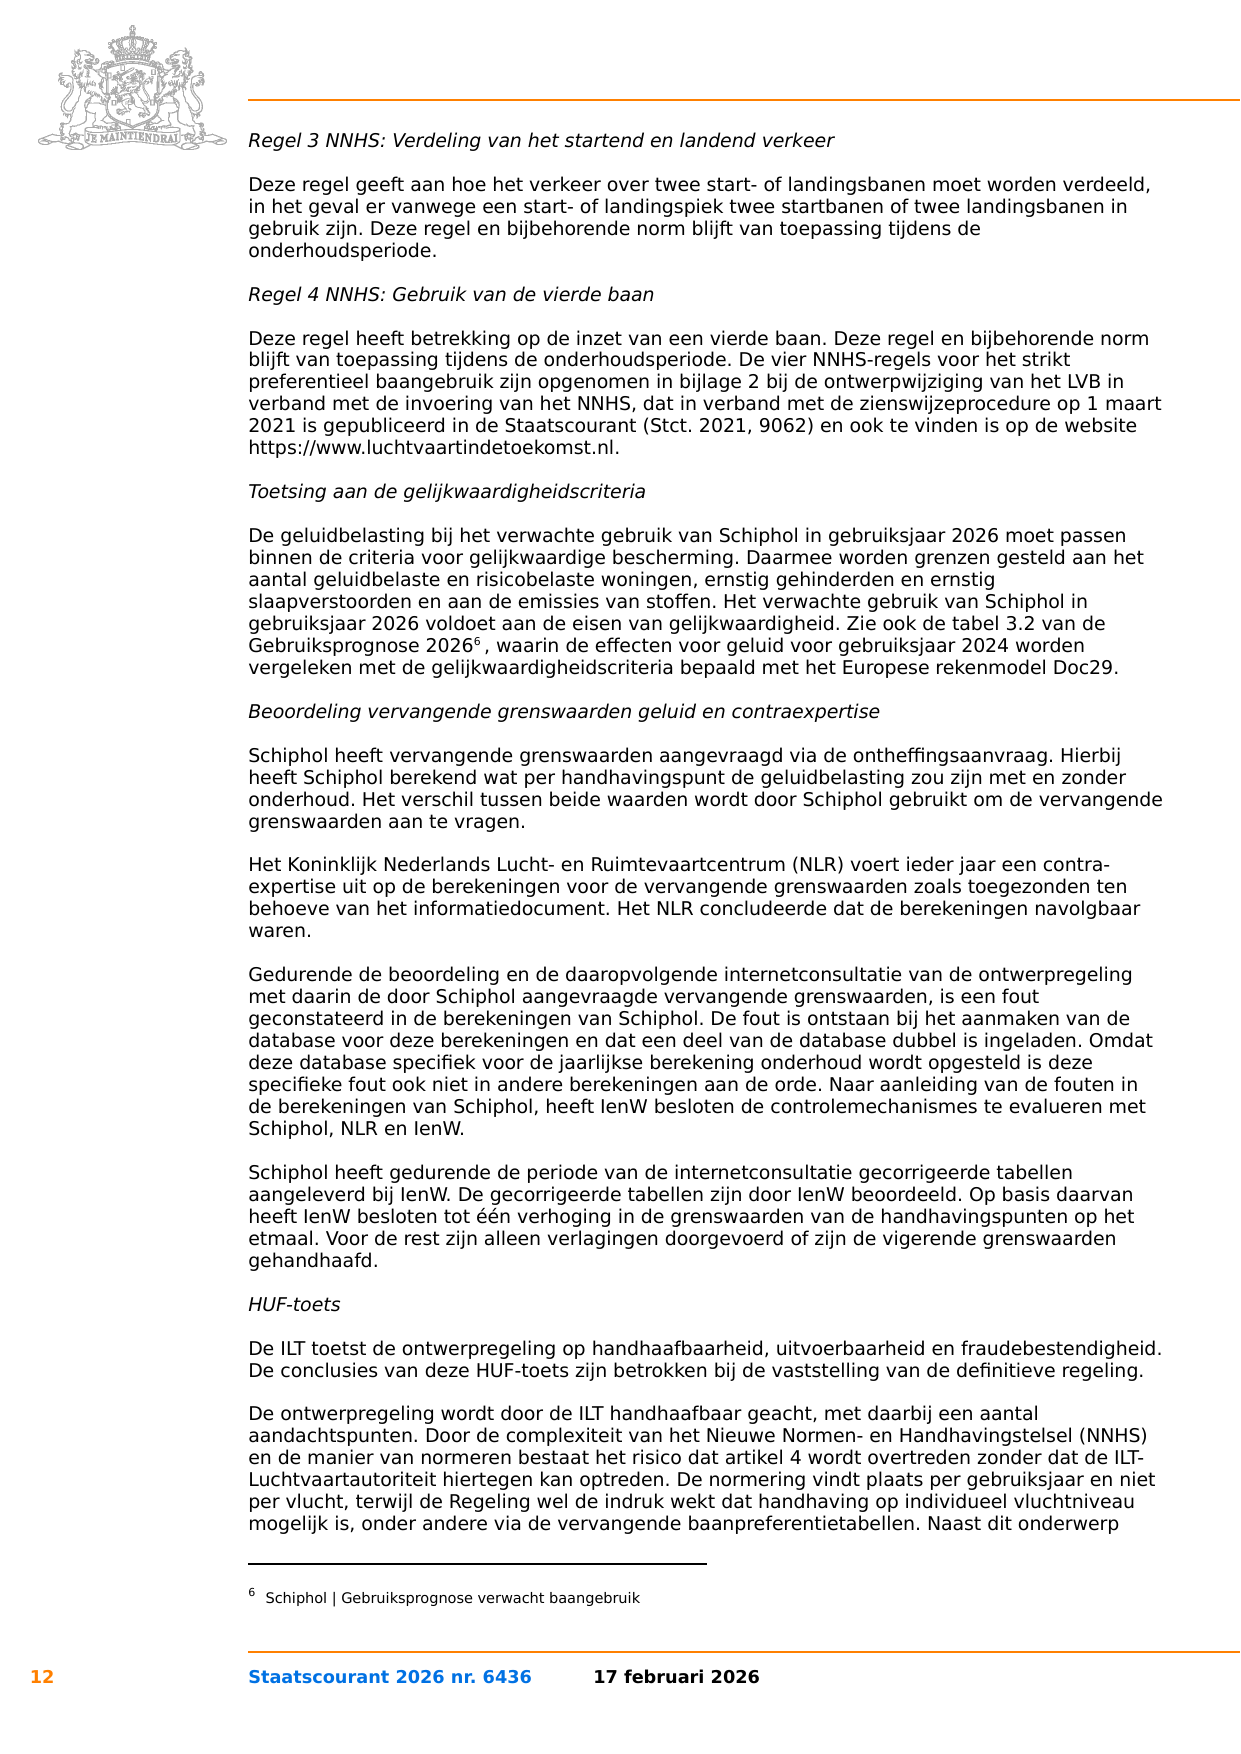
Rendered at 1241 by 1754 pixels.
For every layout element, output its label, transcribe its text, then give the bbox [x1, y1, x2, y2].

subtitle HUF-toets [248, 1294, 1163, 1316]
picture [38, 25, 227, 150]
text Deze regel geeft aan hoe het verkeer over twee start- of landingsbanen moet worden verdeeld, in het geval er vanwege een start- of landingspiek twee startbanen of twee landingsbanen in gebruik zijn. Deze regel en bijbehorende norm blijft van toepassing tijdens de onderhoudsperiode. [248, 174, 1163, 262]
text Gedurende de beoordeling en de daaropvolgende internetconsultatie van de ontwerpregeling met daarin de door Schiphol aangevraagde vervangende grenswaarden, is een fout geconstateerd in de berekeningen van Schiphol. De fout is ontstaan bij het aanmaken van de database voor deze berekeningen en dat een deel van de database dubbel is ingeladen. Omdat deze database specifiek voor de jaarlijkse berekening onderhoud wordt opgesteld is deze specifieke fout ook niet in andere berekeningen aan de orde. Naar aanleiding van de fouten in de berekeningen van Schiphol, heeft IenW besloten de controlemechanismes te evalueren met Schiphol, NLR en IenW. [248, 964, 1163, 1140]
text Schiphol | Gebruiksprognose verwacht baangebruik [248, 1586, 1163, 1608]
text De ontwerpregeling wordt door de ILT handhaafbaar geacht, met daarbij een aantal aandachtspunten. Door de complexiteit van het Nieuwe Normen- en Handhavingstelsel (NNHS) en de manier van normeren bestaat het risico dat artikel 4 wordt overtreden zonder dat de ILT-Luchtvaartautoriteit hiertegen kan optreden. De normering vindt plaats per gebruiksjaar en niet per vlucht, terwijl de Regeling wel de indruk wekt dat handhaving op individueel vluchtniveau mogelijk is, onder andere via de vervangende baanpreferentietabellen. Naast dit onderwerp [248, 1403, 1163, 1535]
text Schiphol heeft vervangende grenswaarden aangevraagd via de ontheffingsaanvraag. Hierbij heeft Schiphol berekend wat per handhavingspunt de geluidbelasting zou zijn met en zonder onderhoud. Het verschil tussen beide waarden wordt door Schiphol gebruikt om de vervangende grenswaarden aan te vragen. [248, 744, 1163, 832]
text De geluidbelasting bij het verwachte gebruik van Schiphol in gebruiksjaar 2026 moet passen binnen de criteria voor gelijkwaardige bescherming. Daarmee worden grenzen gesteld aan het aantal geluidbelaste en risicobelaste woningen, ernstig gehinderden en ernstig slaapverstoorden en aan de emissies van stoffen. Het verwachte gebruik van Schiphol in gebruiksjaar 2026 voldoet aan de eisen van gelijkwaardigheid. Zie ook de tabel 3.2 van de Gebruiksprognose 2026, waarin de effecten voor geluid voor gebruiksjaar 2024 worden vergeleken met de gelijkwaardigheidscriteria bepaald met het Europese rekenmodel Doc29. [248, 525, 1163, 679]
text Deze regel heeft betrekking op de inzet van een vierde baan. Deze regel en bijbehorende norm blijft van toepassing tijdens de onderhoudsperiode. De vier NNHS-regels voor het strikt preferentieel baangebruik zijn opgenomen in bijlage 2 bij de ontwerpwijziging van het LVB in verband met de invoering van het NNHS, dat in verband met de zienswijzeprocedure op 1 maart 2021 is gepubliceerd in de Staatscourant (Stct. 2021, 9062) en ook te vinden is op de website https://www.luchtvaartindetoekomst.nl. [248, 327, 1163, 459]
text Het Koninklijk Nederlands Lucht- en Ruimtevaartcentrum (NLR) voert ieder jaar een contra-expertise uit op de berekeningen voor de vervangende grenswaarden zoals toegezonden ten behoeve van het informatiedocument. Het NLR concludeerde dat de berekeningen navolgbaar waren. [248, 854, 1163, 942]
text De ILT toetst de ontwerpregeling op handhaafbaarheid, uitvoerbaarheid en fraudebestendigheid. De conclusies van deze HUF-toets zijn betrokken bij de vaststelling van de definitieve regeling. [248, 1337, 1163, 1381]
text Schiphol heeft gedurende de periode van de internetconsultatie gecorrigeerde tabellen aangeleverd bij IenW. De gecorrigeerde tabellen zijn door IenW beoordeeld. Op basis daarvan heeft IenW besloten tot één verhoging in de grenswaarden van de handhavingspunten op het etmaal. Voor de rest zijn alleen verlagingen doorgevoerd of zijn de vigerende grenswaarden gehandhaafd. [248, 1162, 1163, 1272]
subtitle Regel 3 NNHS: Verdeling van het startend en landend verkeer [248, 130, 1163, 152]
subtitle Regel 4 NNHS: Gebruik van de vierde baan [248, 283, 1163, 306]
subtitle Beoordeling vervangende grenswaarden geluid en contraexpertise [248, 701, 1163, 723]
subtitle Toetsing aan de gelijkwaardigheidscriteria [248, 481, 1163, 503]
